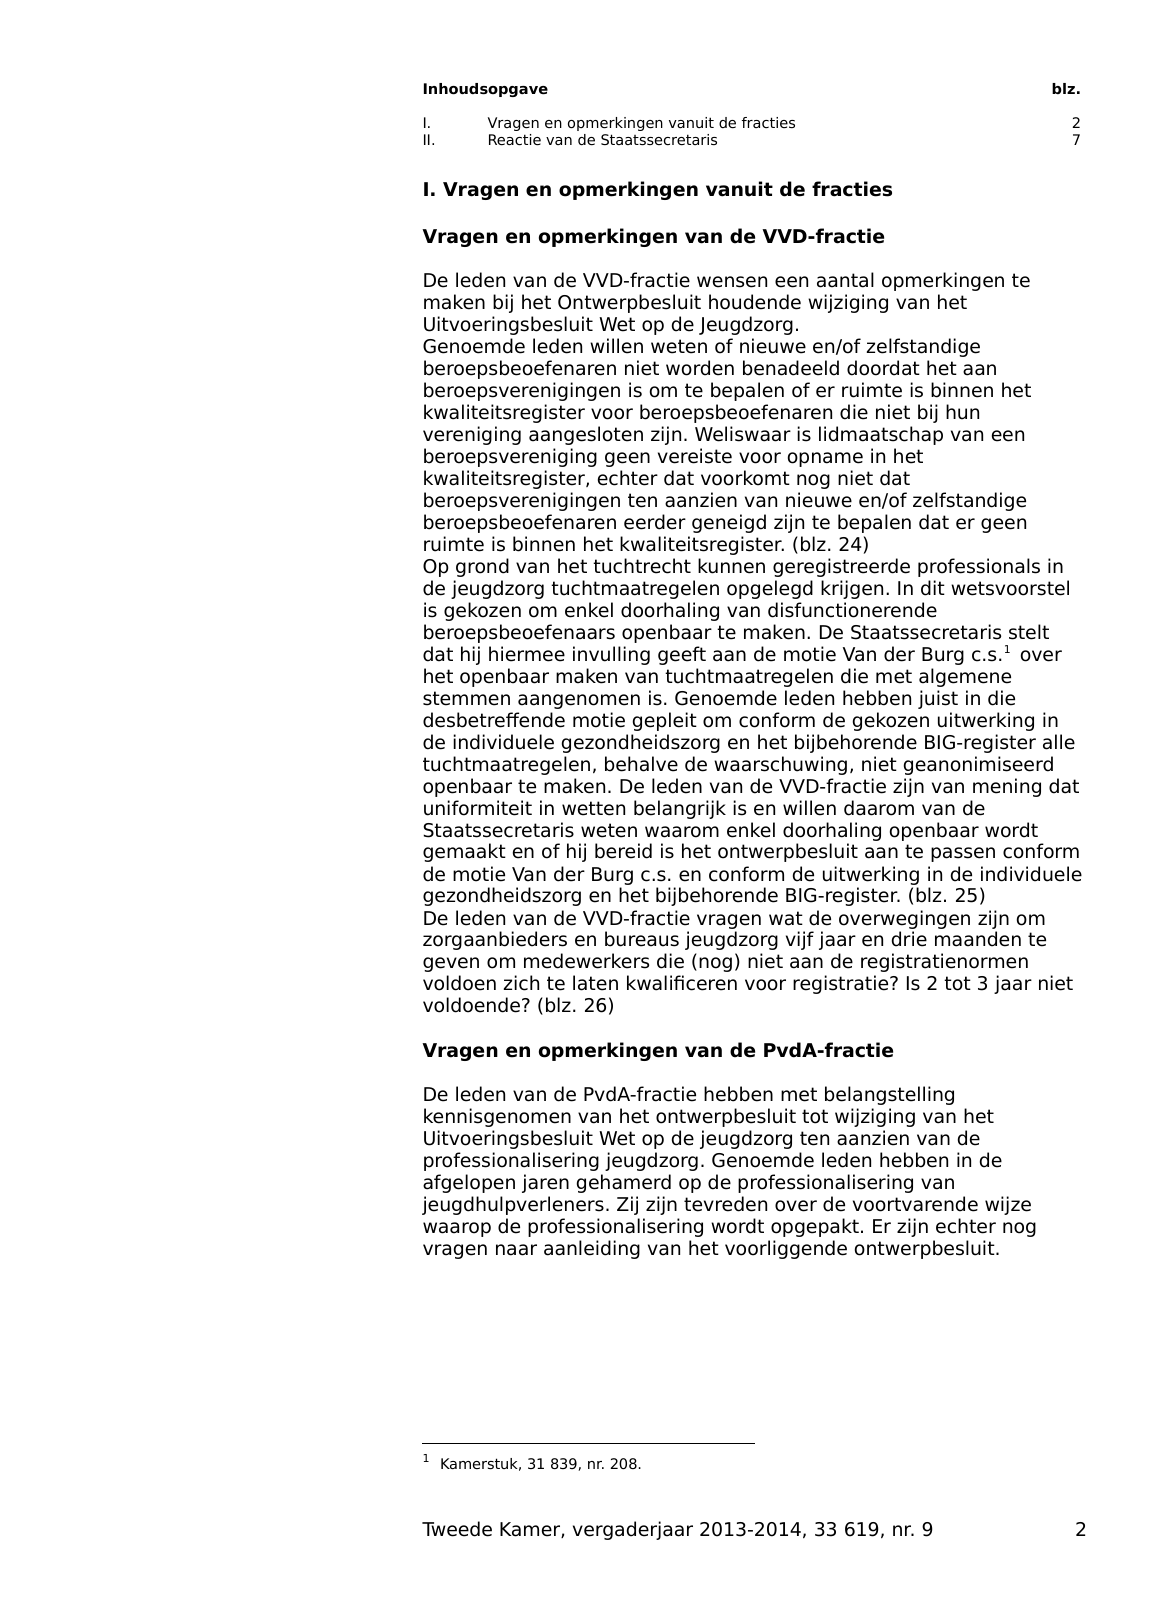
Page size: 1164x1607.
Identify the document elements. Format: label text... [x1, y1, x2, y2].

table_cell [422, 98, 481, 115]
table_cell I. [422, 115, 481, 132]
table_cell 2 [1013, 115, 1087, 132]
table_header blz. [1013, 81, 1087, 98]
text De leden van de VVD-fractie wensen een aantal opmerkingen te maken bij het Ontwerpbesluit houdende wijziging van het Uitvoeringsbesluit Wet op de Jeugdzorg. [422, 270, 1087, 336]
subtitle Vragen en opmerkingen van de PvdA-fractie [422, 1039, 1087, 1061]
table_cell Reactie van de Staatssecretaris [481, 132, 1013, 149]
text Op grond van het tuchtrecht kunnen geregistreerde professionals in de jeugdzorg tuchtmaatregelen opgelegd krijgen. In dit wetsvoorstel is gekozen om enkel doorhaling van disfunctionerende beroepsbeoefenaars openbaar te maken. De Staatssecretaris stelt dat hij hiermee invulling geeft aan de motie Van der Burg c.s. over het openbaar maken van tuchtmaatregelen die met algemene stemmen aangenomen is. Genoemde leden hebben juist in die desbetreffende motie gepleit om conform de gekozen uitwerking in de individuele gezondheidszorg en het bijbehorende BIG-register alle tuchtmaatregelen, behalve de waarschuwing, niet geanonimiseerd openbaar te maken. De leden van de VVD-fractie zijn van mening dat uniformiteit in wetten belangrijk is en willen daarom van de Staatssecretaris weten waarom enkel doorhaling openbaar wordt gemaakt en of hij bereid is het ontwerpbesluit aan te passen conform de motie Van der Burg c.s. en conform de uitwerking in de individuele gezondheidszorg en het bijbehorende BIG-register. (blz. 25) [422, 556, 1087, 907]
text De leden van de PvdA-fractie hebben met belangstelling kennisgenomen van het ontwerpbesluit tot wijziging van het Uitvoeringsbesluit Wet op de jeugdzorg ten aanzien van de professionalisering jeugdzorg. Genoemde leden hebben in de afgelopen jaren gehamerd op de professionalisering van jeugdhulpverleners. Zij zijn tevreden over de voortvarende wijze waarop de professionalisering wordt opgepakt. Er zijn echter nog vragen naar aanleiding van het voorliggende ontwerpbesluit. [422, 1084, 1087, 1259]
text Kamerstuk, 31 839, nr. 208. [422, 1452, 1087, 1474]
table_cell Vragen en opmerkingen vanuit de fracties [481, 115, 1013, 132]
table_cell [481, 98, 1013, 115]
text De leden van de VVD-fractie vragen wat de overwegingen zijn om zorgaanbieders en bureaus jeugdzorg vijf jaar en drie maanden te geven om medewerkers die (nog) niet aan de registratienormen voldoen zich te laten kwalificeren voor registratie? Is 2 tot 3 jaar niet voldoende? (blz. 26) [422, 907, 1087, 1017]
subtitle I. Vragen en opmerkingen vanuit de fracties [422, 179, 1087, 201]
table_cell 7 [1013, 132, 1087, 149]
text Genoemde leden willen weten of nieuwe en/of zelfstandige beroepsbeoefenaren niet worden benadeeld doordat het aan beroepsverenigingen is om te bepalen of er ruimte is binnen het kwaliteitsregister voor beroepsbeoefenaren die niet bij hun vereniging aangesloten zijn. Weliswaar is lidmaatschap van een beroepsvereniging geen vereiste voor opname in het kwaliteitsregister, echter dat voorkomt nog niet dat beroepsverenigingen ten aanzien van nieuwe en/of zelfstandige beroepsbeoefenaren eerder geneigd zijn te bepalen dat er geen ruimte is binnen het kwaliteitsregister. (blz. 24) [422, 336, 1087, 556]
table_cell II. [422, 132, 481, 149]
table_cell [1013, 98, 1087, 115]
table_header Inhoudsopgave [422, 81, 1013, 98]
subtitle Vragen en opmerkingen van de VVD-fractie [422, 226, 1087, 248]
